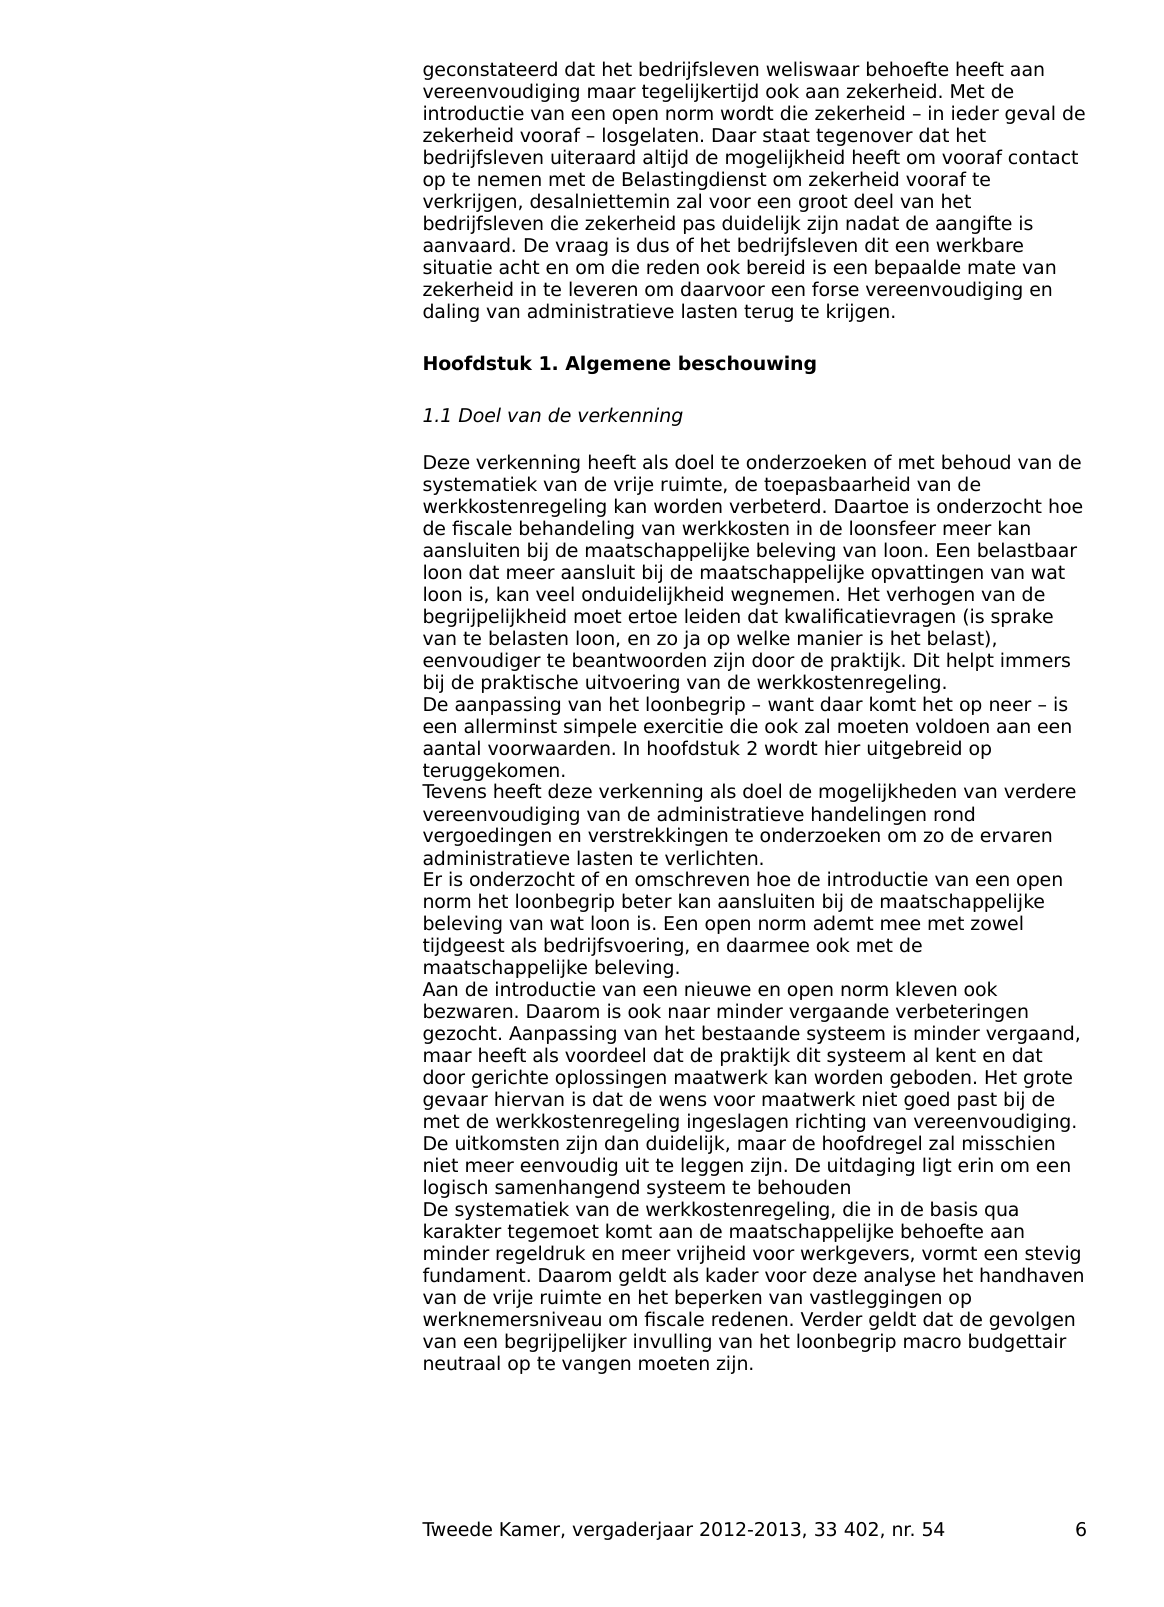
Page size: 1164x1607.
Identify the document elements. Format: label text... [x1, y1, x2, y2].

text Deze verkenning heeft als doel te onderzoeken of met behoud van de systematiek van de vrije ruimte, de toepasbaarheid van de werkkostenregeling kan worden verbeterd. Daartoe is onderzocht hoe de fiscale behandeling van werkkosten in de loonsfeer meer kan aansluiten bij de maatschappelijke beleving van loon. Een belastbaar loon dat meer aansluit bij de maatschappelijke opvattingen van wat loon is, kan veel onduidelijkheid wegnemen. Het verhogen van de begrijpelijkheid moet ertoe leiden dat kwalificatievragen (is sprake van te belasten loon, en zo ja op welke manier is het belast), eenvoudiger te beantwoorden zijn door de praktijk. Dit helpt immers bij de praktische uitvoering van de werkkostenregeling. [422, 452, 1087, 693]
text De systematiek van de werkkostenregeling, die in de basis qua karakter tegemoet komt aan de maatschappelijke behoefte aan minder regeldruk en meer vrijheid voor werkgevers, vormt een stevig fundament. Daarom geldt als kader voor deze analyse het handhaven van de vrije ruimte en het beperken van vastleggingen op werknemersniveau om fiscale redenen. Verder geldt dat de gevolgen van een begrijpelijker invulling van het loonbegrip macro budgettair neutraal op te vangen moeten zijn. [422, 1199, 1087, 1375]
text Er is onderzocht of en omschreven hoe de introductie van een open norm het loonbegrip beter kan aansluiten bij de maatschappelijke beleving van wat loon is. Een open norm ademt mee met zowel tijdgeest als bedrijfsvoering, en daarmee ook met de maatschappelijke beleving. [422, 869, 1087, 979]
text Aan de introductie van een nieuwe en open norm kleven ook bezwaren. Daarom is ook naar minder vergaande verbeteringen gezocht. Aanpassing van het bestaande systeem is minder vergaand, maar heeft als voordeel dat de praktijk dit systeem al kent en dat door gerichte oplossingen maatwerk kan worden geboden. Het grote gevaar hiervan is dat de wens voor maatwerk niet goed past bij de met de werkkostenregeling ingeslagen richting van vereenvoudiging. De uitkomsten zijn dan duidelijk, maar de hoofdregel zal misschien niet meer eenvoudig uit te leggen zijn. De uitdaging ligt erin om een logisch samenhangend systeem te behouden [422, 979, 1087, 1199]
subtitle 1.1 Doel van de verkenning [422, 405, 1087, 427]
text De aanpassing van het loonbegrip – want daar komt het op neer – is een allerminst simpele exercitie die ook zal moeten voldoen aan een aantal voorwaarden. In hoofdstuk 2 wordt hier uitgebreid op teruggekomen. [422, 693, 1087, 781]
text Tevens heeft deze verkenning als doel de mogelijkheden van verdere vereenvoudiging van de administratieve handelingen rond vergoedingen en verstrekkingen te onderzoeken om zo de ervaren administratieve lasten te verlichten. [422, 781, 1087, 869]
text geconstateerd dat het bedrijfsleven weliswaar behoefte heeft aan vereenvoudiging maar tegelijkertijd ook aan zekerheid. Met de introductie van een open norm wordt die zekerheid – in ieder geval de zekerheid vooraf – losgelaten. Daar staat tegenover dat het bedrijfsleven uiteraard altijd de mogelijkheid heeft om vooraf contact op te nemen met de Belastingdienst om zekerheid vooraf te verkrijgen, desalniettemin zal voor een groot deel van het bedrijfsleven die zekerheid pas duidelijk zijn nadat de aangifte is aanvaard. De vraag is dus of het bedrijfsleven dit een werkbare situatie acht en om die reden ook bereid is een bepaalde mate van zekerheid in te leveren om daarvoor een forse vereenvoudiging en daling van administratieve lasten terug te krijgen. [422, 59, 1087, 323]
subtitle Hoofdstuk 1. Algemene beschouwing [422, 353, 1087, 375]
